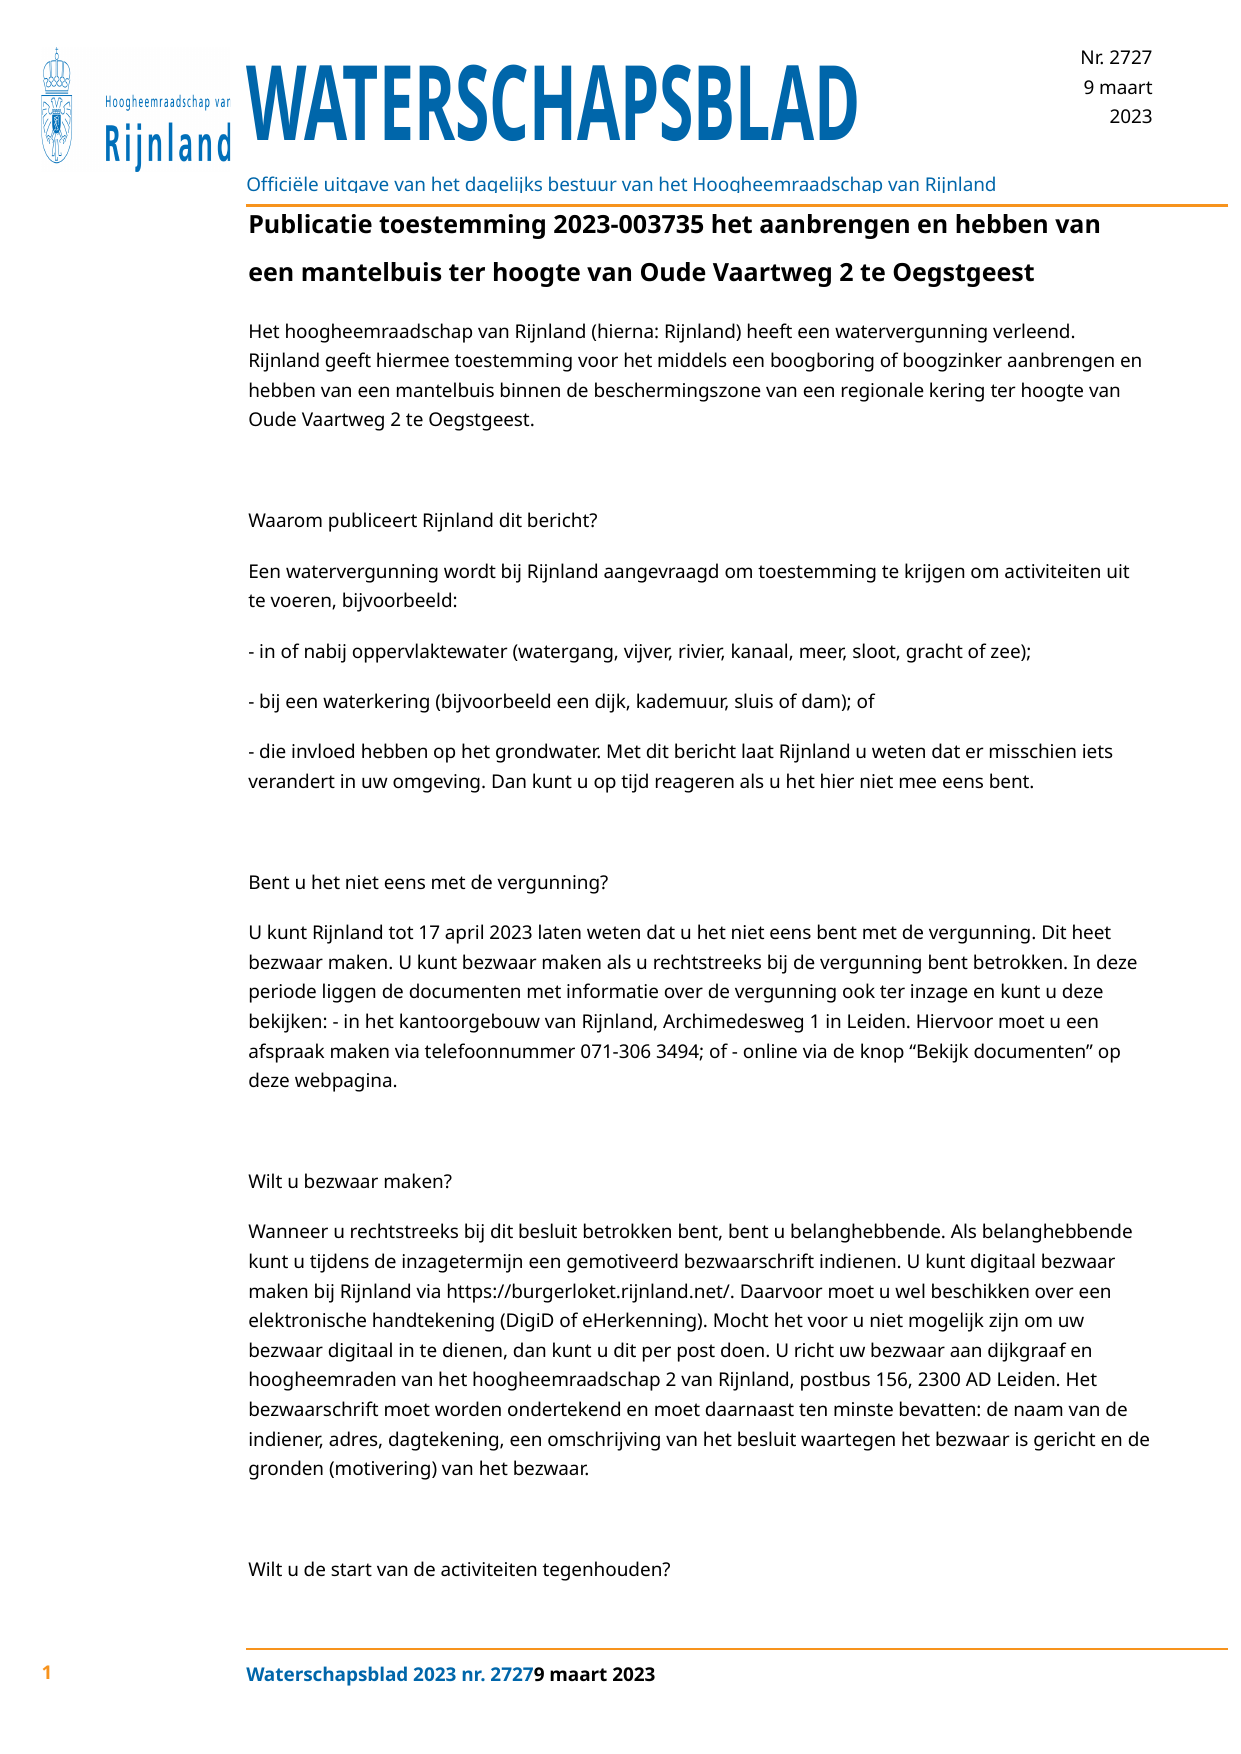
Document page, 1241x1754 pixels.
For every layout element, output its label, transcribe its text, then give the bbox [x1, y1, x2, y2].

picture [41, 47, 231, 172]
text Waarom publiceert Rijnland dit bericht? [248, 507, 1152, 533]
text - in of nabij oppervlaktewater (watergang, vijver, rivier, kanaal, meer, sloot, gracht of zee); [248, 638, 1152, 664]
text U kunt Rijnland tot 17 april 2023 laten weten dat u het niet eens bent met de vergunning. Dit heet bezwaar maken. U kunt bezwaar maken als u rechtstreeks bij de vergunning bent betrokken. In deze periode liggen de documenten met informatie over de vergunning ook ter inzage en kunt u deze bekijken: - in het kantoorgebouw van Rijnland, Archimedesweg 1 in Leiden. Hiervoor moet u een afspraak maken via telefoonnummer 071-306 3494; of - online via de knop “Bekijk documenten” op deze webpagina. [248, 919, 1152, 1093]
text Wanneer u rechtstreeks bij dit besluit betrokken bent, bent u belanghebbende. Als belanghebbende kunt u tijdens de inzagetermijn een gemotiveerd bezwaarschrift indienen. U kunt digitaal bezwaar maken bij Rijnland via https://burgerloket.rijnland.net/. Daarvoor moet u wel beschikken over een elektronische handtekening (DigiD of eHerkenning). Mocht het voor u niet mogelijk zijn om uw bezwaar digitaal in te dienen, dan kunt u dit per post doen. U richt uw bezwaar aan dijkgraaf en hoogheemraden van het hoogheemraadschap 2 van Rijnland, postbus 156, 2300 AD Leiden. Het bezwaarschrift moet worden ondertekend en moet daarnaast ten minste bevatten: de naam van de indiener, adres, dagtekening, een omschrijving van het besluit waartegen het bezwaar is gericht en de gronden (motivering) van het bezwaar. [248, 1219, 1152, 1481]
text Een watervergunning wordt bij Rijnland aangevraagd om toestemming te krijgen om activiteiten uit te voeren, bijvoorbeeld: [248, 558, 1152, 613]
text - die invloed hebben op het grondwater. Met dit bericht laat Rijnland u weten dat er misschien iets verandert in uw omgeving. Dan kunt u op tijd reageren als u het hier niet mee eens bent. [248, 739, 1152, 794]
text Publicatie toestemming 2023-003735 het aanbrengen en hebben van een mantelbuis ter hoogte van Oude Vaartweg 2 te Oegstgeest [248, 207, 1152, 288]
text - bij een waterkering (bijvoorbeeld een dijk, kademuur, sluis of dam); of [248, 688, 1152, 714]
text Bent u het niet eens met de vergunning? [248, 869, 1152, 895]
text Wilt u bezwaar maken? [248, 1168, 1152, 1194]
text Wilt u de start van de activiteiten tegenhouden? [248, 1556, 1152, 1582]
text Het hoogheemraadschap van Rijnland (hierna: Rijnland) heeft een watervergunning verleend. Rijnland geeft hiermee toestemming voor het middels een boogboring of boogzinker aanbrengen en hebben van een mantelbuis binnen de beschermingszone van een regionale kering ter hoogte van Oude Vaartweg 2 te Oegstgeest. [248, 318, 1152, 432]
